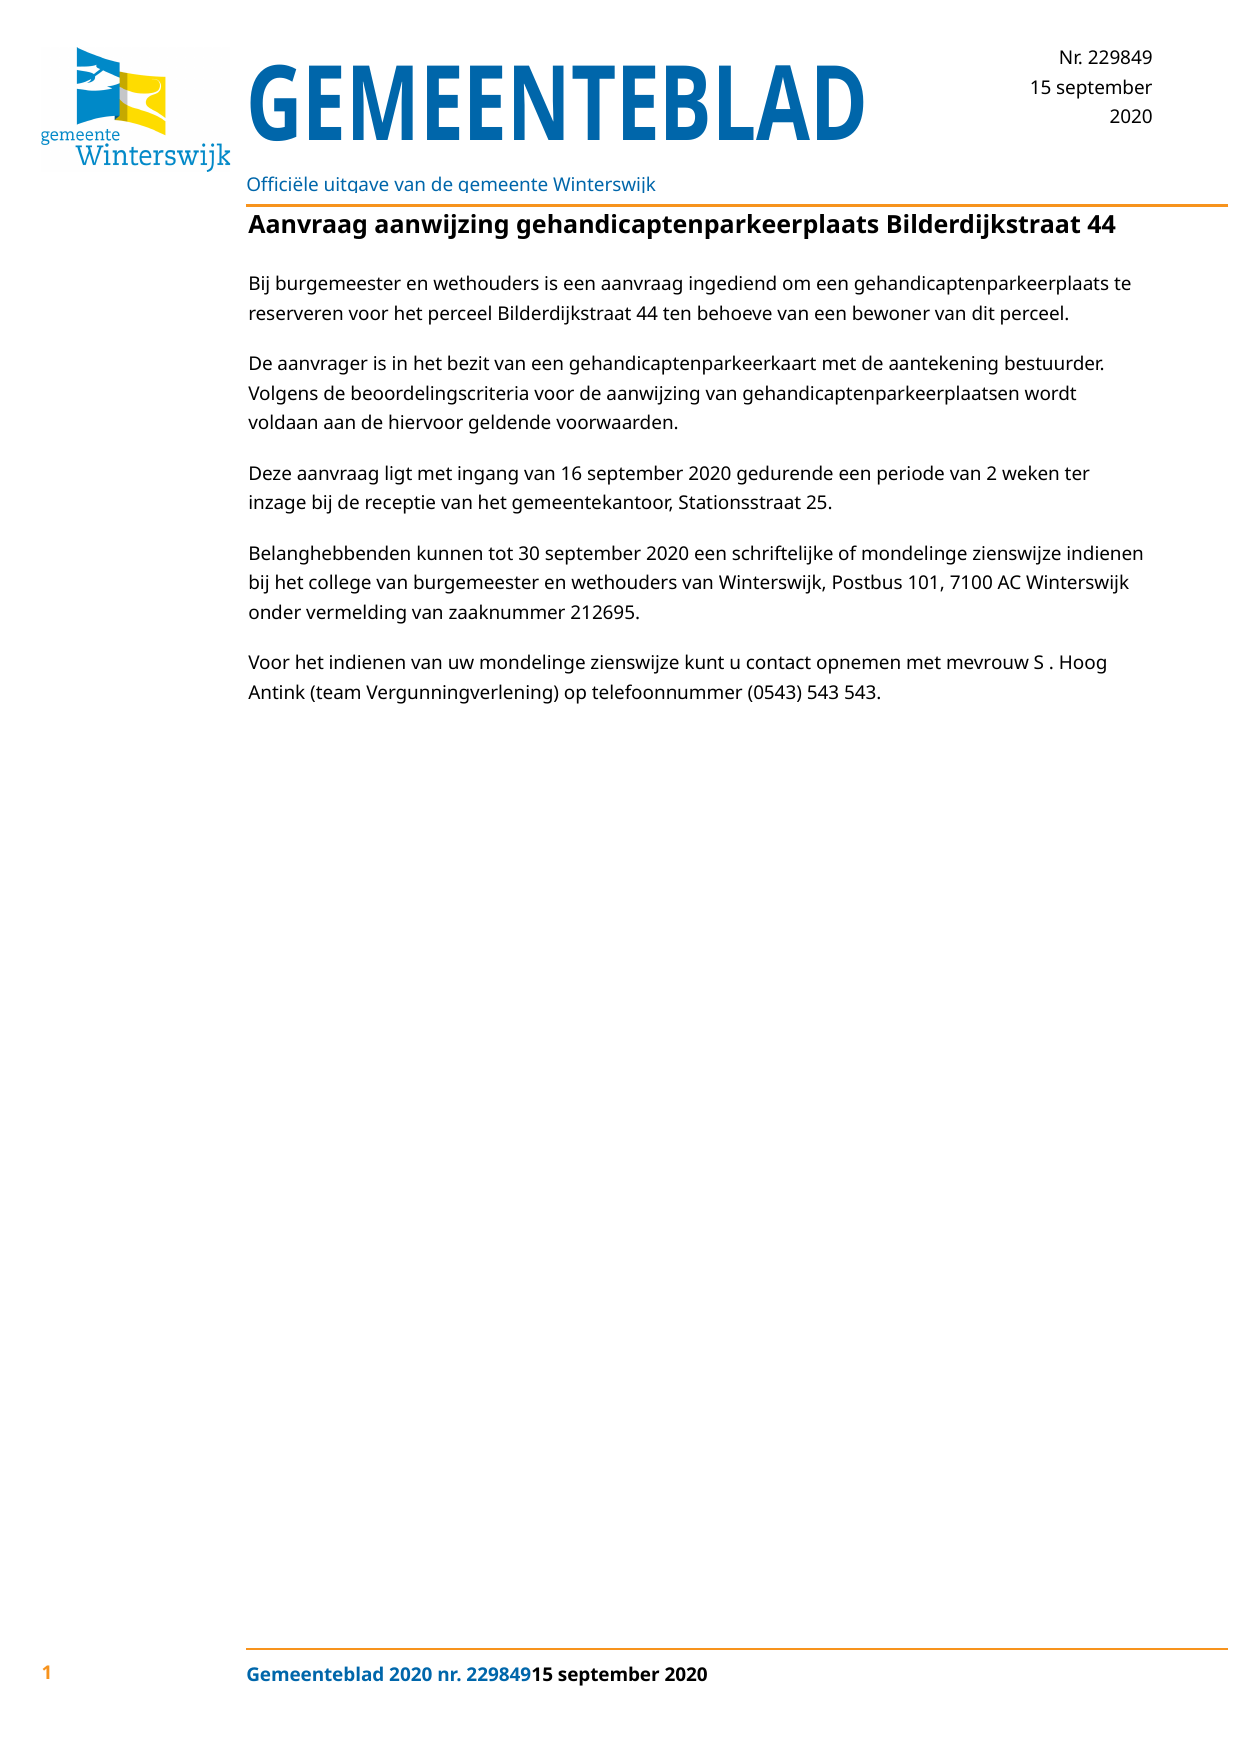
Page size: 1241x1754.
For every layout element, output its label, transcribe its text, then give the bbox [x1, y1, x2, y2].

text Voor het indienen van uw mondelinge zienswijze kunt u contact opnemen met mevrouw S . Hoog Antink (team Vergunningverlening) op telefoonnummer (0543) 543 543. [248, 649, 1152, 705]
text Deze aanvraag ligt met ingang van 16 september 2020 gedurende een periode van 2 weken ter inzage bij de receptie van het gemeentekantoor, Stationsstraat 25. [248, 460, 1152, 515]
text Aanvraag aanwijzing gehandicaptenparkeerplaats Bilderdijkstraat 44 [248, 207, 1152, 241]
text Belanghebbenden kunnen tot 30 september 2020 een schriftelijke of mondelinge zienswijze indienen bij het college van burgemeester en wethouders van Winterswijk, Postbus 101, 7100 AC Winterswijk onder vermelding van zaaknummer 212695. [248, 540, 1152, 625]
text Bij burgemeester en wethouders is een aanvraag ingediend om een gehandicaptenparkeerplaats te reserveren voor het perceel Bilderdijkstraat 44 ten behoeve van een bewoner van dit perceel. [248, 270, 1152, 326]
picture [225, 153, 231, 162]
text De aanvrager is in het bezit van een gehandicaptenparkeerkaart met de aantekening bestuurder. Volgens de beoordelingscriteria voor de aanwijzing van gehandicaptenparkeerplaatsen wordt voldaan aan de hiervoor geldende voorwaarden. [248, 350, 1152, 435]
picture [41, 47, 231, 172]
